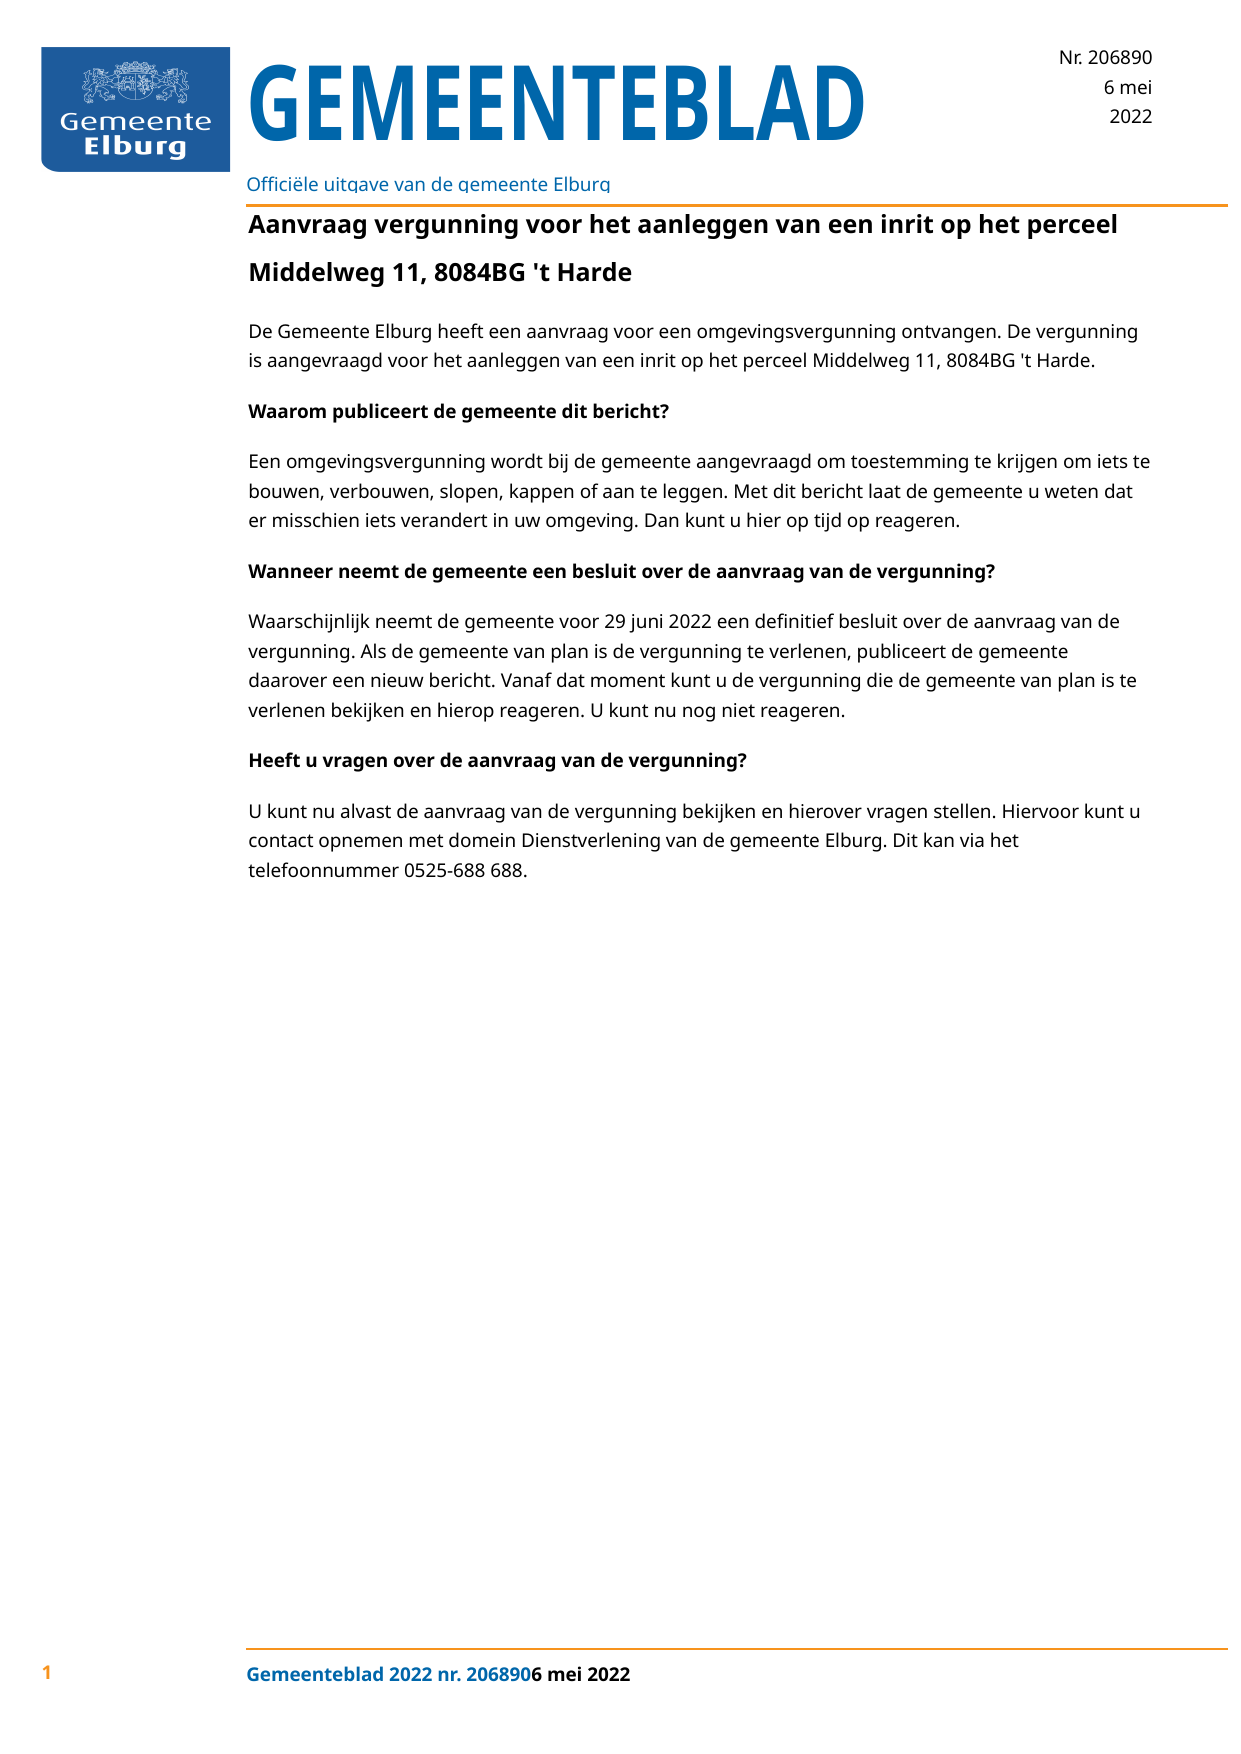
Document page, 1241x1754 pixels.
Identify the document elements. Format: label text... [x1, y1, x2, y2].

text Waarschijnlijk neemt de gemeente voor 29 juni 2022 een definitief besluit over de aanvraag van de vergunning. Als de gemeente van plan is de vergunning te verlenen, publiceert de gemeente daarover een nieuw bericht. Vanaf dat moment kunt u de vergunning die de gemeente van plan is te verlenen bekijken en hierop reageren. U kunt nu nog niet reageren. [248, 608, 1152, 723]
text De Gemeente Elburg heeft een aanvraag voor een omgevingsvergunning ontvangen. De vergunning is aangevraagd voor het aanleggen van een inrit op het perceel Middelweg 11, 8084BG 't Harde. [248, 318, 1152, 373]
text Heeft u vragen over de aanvraag van de vergunning? [248, 747, 1152, 773]
text Wanneer neemt de gemeente een besluit over de aanvraag van de vergunning? [248, 558, 1152, 584]
text Een omgevingsvergunning wordt bij de gemeente aangevraagd om toestemming te krijgen om iets te bouwen, verbouwen, slopen, kappen of aan te leggen. Met dit bericht laat de gemeente u weten dat er misschien iets verandert in uw omgeving. Dan kunt u hier op tijd op reageren. [248, 448, 1152, 533]
text Waarom publiceert de gemeente dit bericht? [248, 398, 1152, 424]
text Aanvraag vergunning voor het aanleggen van een inrit op het perceel Middelweg 11, 8084BG 't Harde [248, 207, 1152, 288]
text U kunt nu alvast de aanvraag van de vergunning bekijken en hierover vragen stellen. Hiervoor kunt u contact opnemen met domein Dienstverlening van de gemeente Elburg. Dit kan via het telefoonnummer 0525-688 688. [248, 798, 1152, 883]
picture [41, 47, 231, 172]
